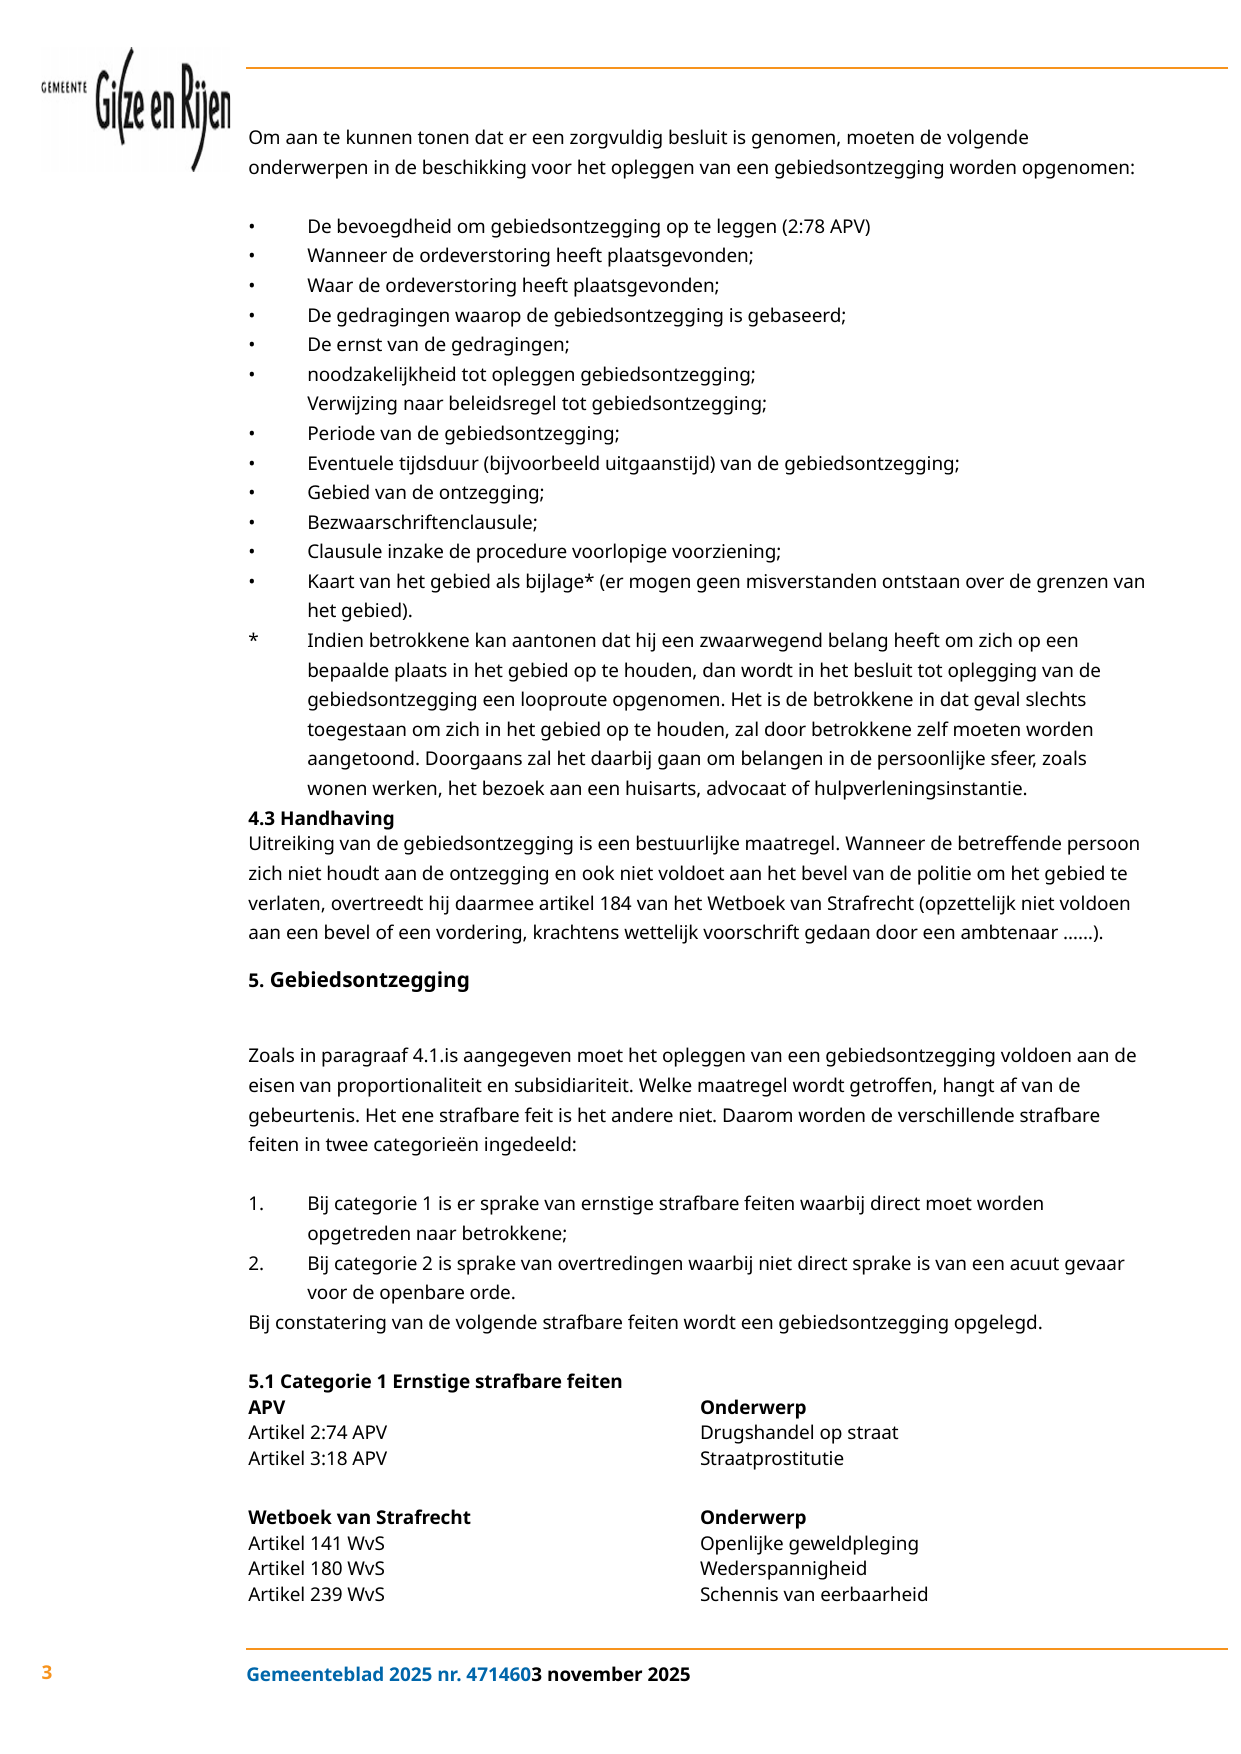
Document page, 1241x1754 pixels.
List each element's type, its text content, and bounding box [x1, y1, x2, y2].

table_cell Openlijke geweldpleging [700, 1530, 1152, 1555]
list Bezwaarschriftenclausule; [248, 509, 1152, 535]
list De gedragingen waarop de gebiedsontzegging is gebaseerd; [248, 302, 1152, 328]
list noodzakelijkheid tot opleggen gebiedsontzegging; [248, 361, 1152, 387]
table_cell Artikel 141 WvS [248, 1530, 700, 1555]
table_cell Artikel 180 WvS [248, 1555, 700, 1581]
list Kaart van het gebied als bijlage* (er mogen geen misverstanden ontstaan over de grenzen van het gebied). [248, 568, 1152, 623]
table_header Wetboek van Strafrecht [248, 1504, 700, 1530]
text Om aan te kunnen tonen dat er een zorgvuldig besluit is genomen, moeten de volgende onderwerpen in de beschikking voor het opleggen van een gebiedsontzegging worden opgenomen: [248, 124, 1152, 180]
list Bij categorie 2 is sprake van overtredingen waarbij niet direct sprake is van een acuut gevaar voor de openbare orde. [248, 1250, 1152, 1305]
list Bij categorie 1 is er sprake van ernstige strafbare feiten waarbij direct moet worden opgetreden naar betrokkene; [248, 1191, 1152, 1246]
list Indien betrokkene kan aantonen dat hij een zwaarwegend belang heeft om zich op een bepaalde plaats in het gebied op te houden, dan wordt in het besluit tot oplegging van de gebiedsontzegging een looproute opgenomen. Het is de betrokkene in dat geval slechts toegestaan om zich in het gebied op te houden, zal door betrokkene zelf moeten worden aangetoond. Doorgaans zal het daarbij gaan om belangen in de persoonlijke sfeer, zoals wonen werken, het bezoek aan een huisarts, advocaat of hulpverleningsinstantie. [248, 627, 1152, 801]
list Verwijzing naar beleidsregel tot gebiedsontzegging; [248, 391, 1152, 416]
list Clausule inzake de procedure voorlopige voorziening; [248, 538, 1152, 564]
text Bij constatering van de volgende strafbare feiten wordt een gebiedsontzegging opgelegd. [248, 1309, 1152, 1334]
text Uitreiking van de gebiedsontzegging is een bestuurlijke maatregel. Wanneer de betreffende persoon zich niet houdt aan de ontzegging en ook niet voldoet aan het bevel van de politie om het gebied te verlaten, overtreedt hij daarmee artikel 184 van het Wetboek van Strafrecht (opzettelijk niet voldoen aan een bevel of een vordering, krachtens wettelijk voorschrift gedaan door een ambtenaar ……). [248, 831, 1152, 945]
table_cell Artikel 239 WvS [248, 1581, 700, 1607]
table_header Onderwerp [700, 1504, 1152, 1530]
table_header APV [248, 1394, 700, 1419]
table_cell Straatprostitutie [700, 1445, 1152, 1471]
list Periode van de gebiedsontzegging; [248, 420, 1152, 446]
picture [41, 47, 231, 172]
text 4.3 Handhaving [248, 805, 1152, 831]
table_cell Drugshandel op straat [700, 1420, 1152, 1445]
text 5.1 Categorie 1 Ernstige strafbare feiten [248, 1368, 1152, 1394]
text Zoals in paragraaf 4.1.is aangegeven moet het opleggen van een gebiedsontzegging voldoen aan de eisen van proportionaliteit en subsidiariteit. Welke maatregel wordt getroffen, hangt af van de gebeurtenis. Het ene strafbare feit is het andere niet. Daarom worden de verschillende strafbare feiten in twee categorieën ingedeeld: [248, 1043, 1152, 1157]
list Waar de ordeverstoring heeft plaatsgevonden; [248, 272, 1152, 298]
table_cell Schennis van eerbaarheid [700, 1581, 1152, 1607]
list Wanneer de ordeverstoring heeft plaatsgevonden; [248, 243, 1152, 268]
text 5. Gebiedsontzegging [248, 965, 1152, 993]
table_cell Artikel 2:74 APV [248, 1420, 700, 1445]
list Gebied van de ontzegging; [248, 479, 1152, 505]
list De ernst van de gedragingen; [248, 331, 1152, 357]
table_cell Wederspannigheid [700, 1555, 1152, 1581]
table_header Onderwerp [700, 1394, 1152, 1419]
list De bevoegdheid om gebiedsontzegging op te leggen (2:78 APV) [248, 213, 1152, 239]
table_cell Artikel 3:18 APV [248, 1445, 700, 1471]
list Eventuele tijdsduur (bijvoorbeeld uitgaanstijd) van de gebiedsontzegging; [248, 450, 1152, 476]
